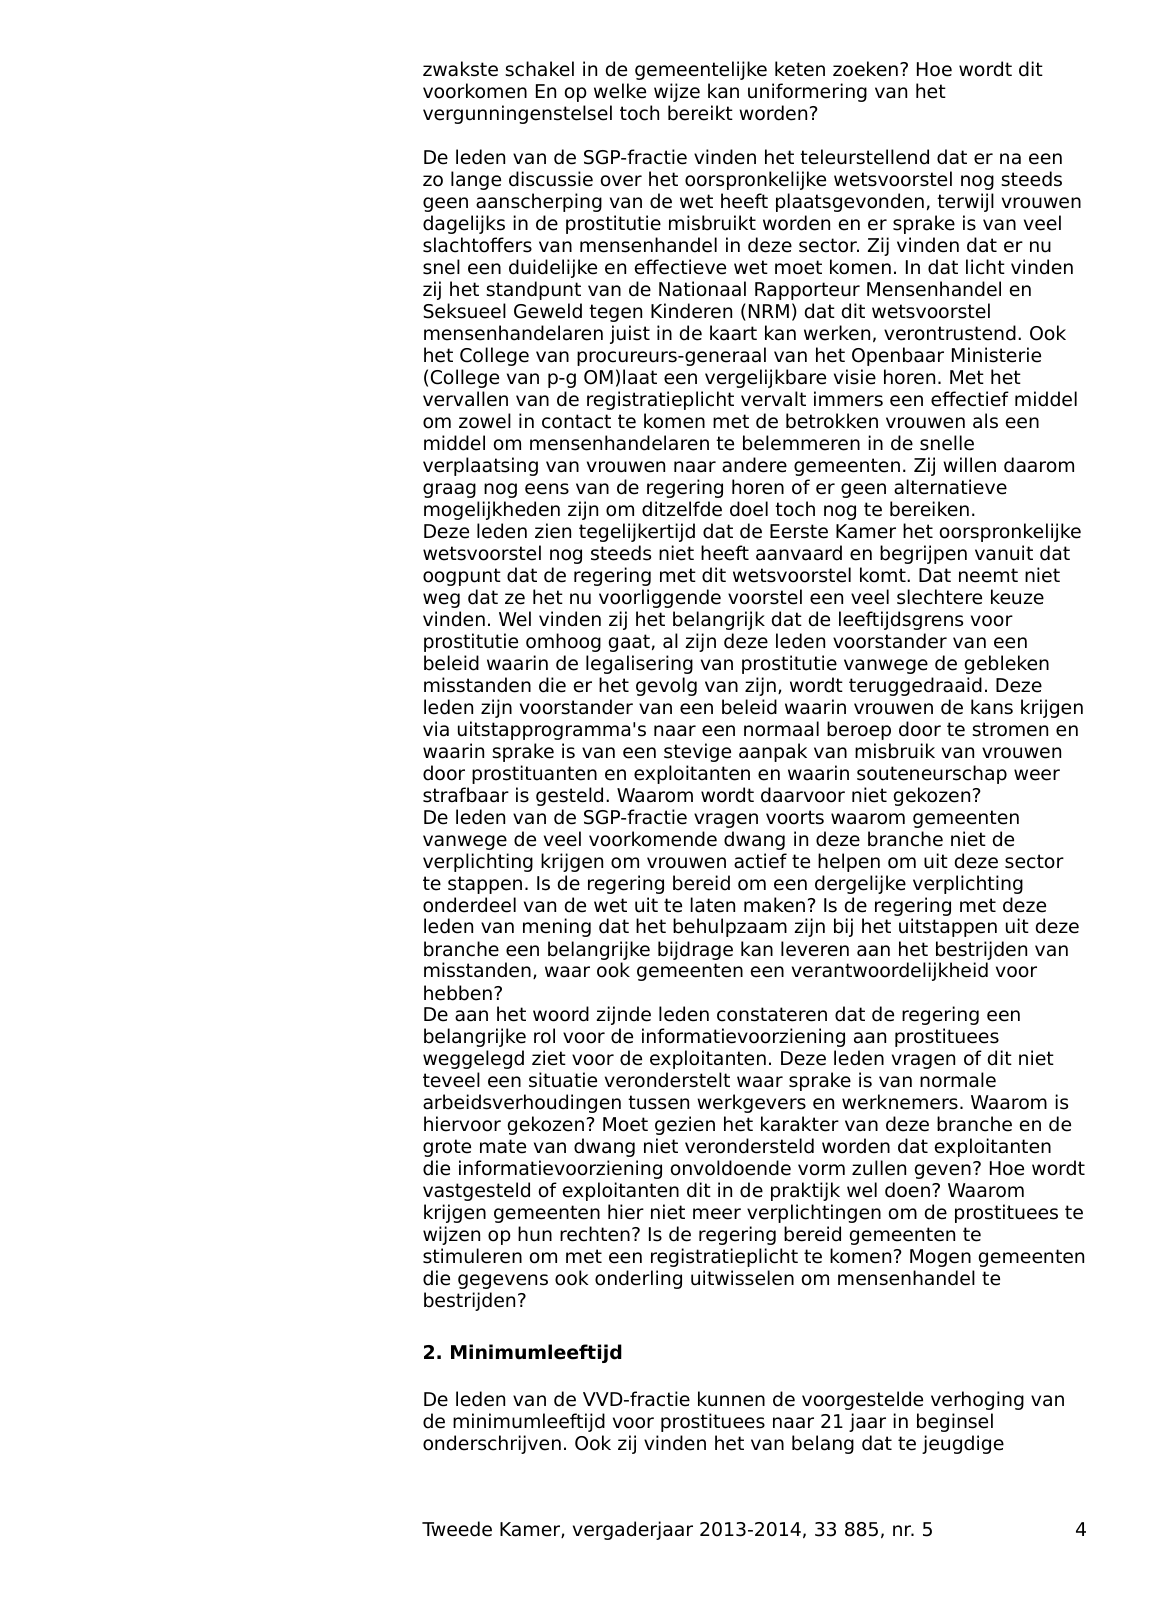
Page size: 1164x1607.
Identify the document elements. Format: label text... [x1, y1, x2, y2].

text De leden van de VVD-fractie kunnen de voorgestelde verhoging van de minimumleeftijd voor prostituees naar 21 jaar in beginsel onderschrijven. Ook zij vinden het van belang dat te jeugdige [422, 1389, 1087, 1455]
text De leden van de SGP-fractie vinden het teleurstellend dat er na een zo lange discussie over het oorspronkelijke wetsvoorstel nog steeds geen aanscherping van de wet heeft plaatsgevonden, terwijl vrouwen dagelijks in de prostitutie misbruikt worden en er sprake is van veel slachtoffers van mensenhandel in deze sector. Zij vinden dat er nu snel een duidelijke en effectieve wet moet komen. In dat licht vinden zij het standpunt van de Nationaal Rapporteur Mensenhandel en Seksueel Geweld tegen Kinderen (NRM) dat dit wetsvoorstel mensenhandelaren juist in de kaart kan werken, verontrustend. Ook het College van procureurs-generaal van het Openbaar Ministerie (College van p-g OM)laat een vergelijkbare visie horen. Met het vervallen van de registratieplicht vervalt immers een effectief middel om zowel in contact te komen met de betrokken vrouwen als een middel om mensenhandelaren te belemmeren in de snelle verplaatsing van vrouwen naar andere gemeenten. Zij willen daarom graag nog eens van de regering horen of er geen alternatieve mogelijkheden zijn om ditzelfde doel toch nog te bereiken. [422, 147, 1087, 521]
subtitle 2. Minimumleeftijd [422, 1342, 1087, 1364]
text zwakste schakel in de gemeentelijke keten zoeken? Hoe wordt dit voorkomen En op welke wijze kan uniformering van het vergunningenstelsel toch bereikt worden? [422, 59, 1087, 125]
text Deze leden zien tegelijkertijd dat de Eerste Kamer het oorspronkelijke wetsvoorstel nog steeds niet heeft aanvaard en begrijpen vanuit dat oogpunt dat de regering met dit wetsvoorstel komt. Dat neemt niet weg dat ze het nu voorliggende voorstel een veel slechtere keuze vinden. Wel vinden zij het belangrijk dat de leeftijdsgrens voor prostitutie omhoog gaat, al zijn deze leden voorstander van een beleid waarin de legalisering van prostitutie vanwege de gebleken misstanden die er het gevolg van zijn, wordt teruggedraaid. Deze leden zijn voorstander van een beleid waarin vrouwen de kans krijgen via uitstapprogramma's naar een normaal beroep door te stromen en waarin sprake is van een stevige aanpak van misbruik van vrouwen door prostituanten en exploitanten en waarin souteneurschap weer strafbaar is gesteld. Waarom wordt daarvoor niet gekozen? [422, 521, 1087, 807]
text De aan het woord zijnde leden constateren dat de regering een belangrijke rol voor de informatievoorziening aan prostituees weggelegd ziet voor de exploitanten. Deze leden vragen of dit niet teveel een situatie veronderstelt waar sprake is van normale arbeidsverhoudingen tussen werkgevers en werknemers. Waarom is hiervoor gekozen? Moet gezien het karakter van deze branche en de grote mate van dwang niet verondersteld worden dat exploitanten die informatievoorziening onvoldoende vorm zullen geven? Hoe wordt vastgesteld of exploitanten dit in de praktijk wel doen? Waarom krijgen gemeenten hier niet meer verplichtingen om de prostituees te wijzen op hun rechten? Is de regering bereid gemeenten te stimuleren om met een registratieplicht te komen? Mogen gemeenten die gegevens ook onderling uitwisselen om mensenhandel te bestrijden? [422, 1004, 1087, 1312]
text De leden van de SGP-fractie vragen voorts waarom gemeenten vanwege de veel voorkomende dwang in deze branche niet de verplichting krijgen om vrouwen actief te helpen om uit deze sector te stappen. Is de regering bereid om een dergelijke verplichting onderdeel van de wet uit te laten maken? Is de regering met deze leden van mening dat het behulpzaam zijn bij het uitstappen uit deze branche een belangrijke bijdrage kan leveren aan het bestrijden van misstanden, waar ook gemeenten een verantwoordelijkheid voor hebben? [422, 807, 1087, 1004]
